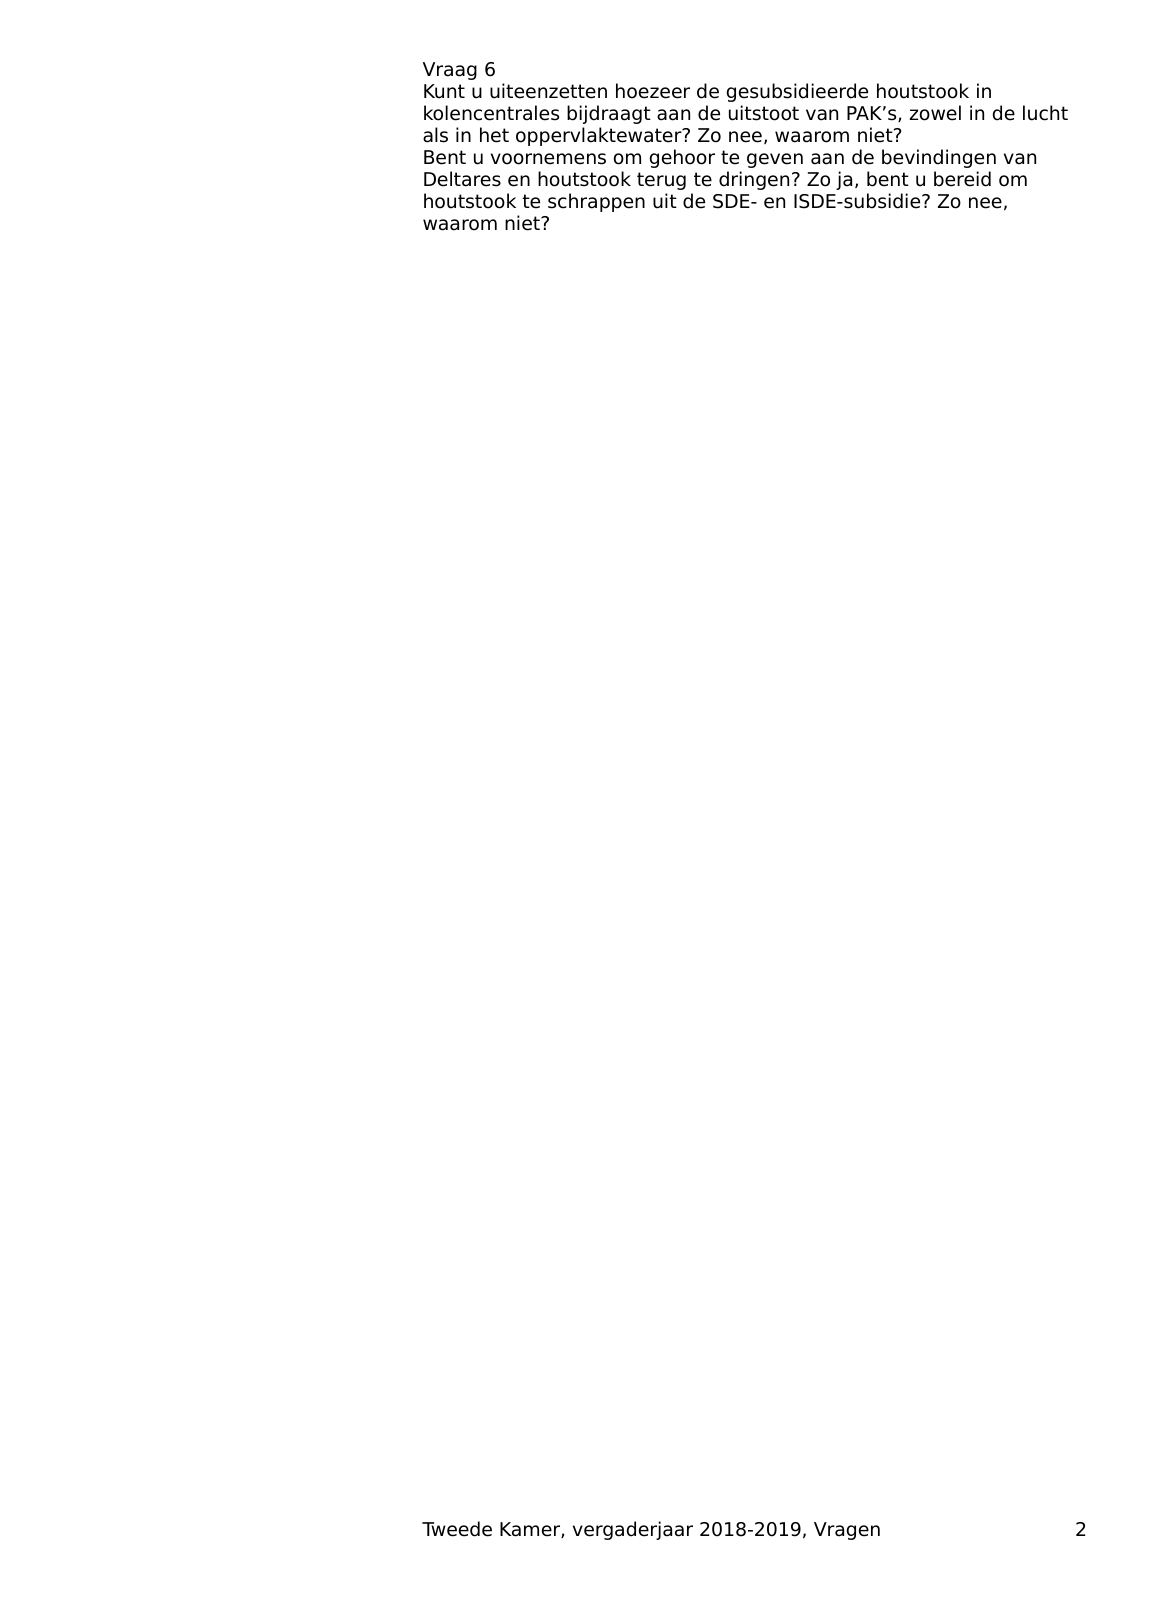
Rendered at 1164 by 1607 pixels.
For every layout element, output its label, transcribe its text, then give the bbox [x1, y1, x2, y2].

text Vraag 6 [422, 59, 1087, 81]
text Bent u voornemens om gehoor te geven aan de bevindingen van Deltares en houtstook terug te dringen? Zo ja, bent u bereid om houtstook te schrappen uit de SDE- en ISDE-subsidie? Zo nee, waarom niet? [422, 147, 1087, 235]
text Kunt u uiteenzetten hoezeer de gesubsidieerde houtstook in kolencentrales bijdraagt aan de uitstoot van PAK’s, zowel in de lucht als in het oppervlaktewater? Zo nee, waarom niet? [422, 81, 1087, 147]
